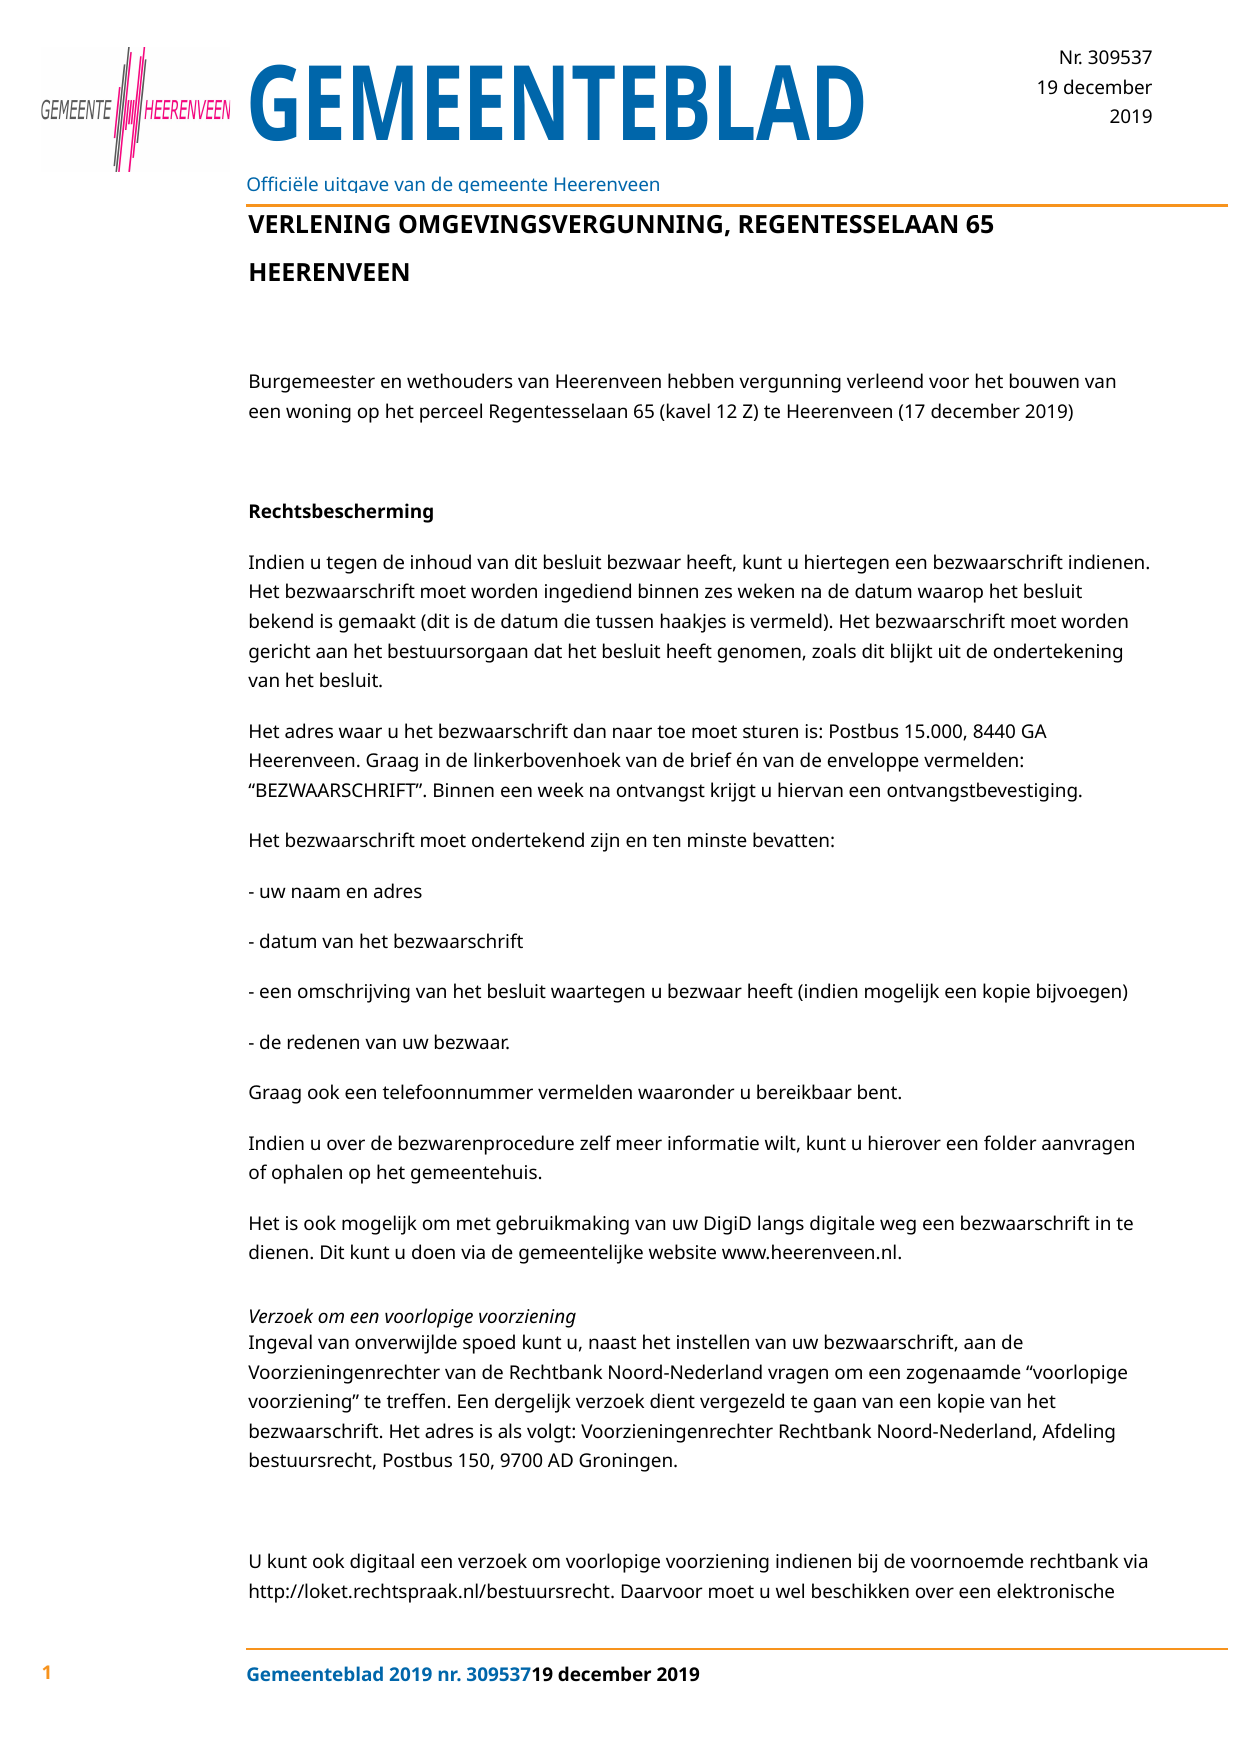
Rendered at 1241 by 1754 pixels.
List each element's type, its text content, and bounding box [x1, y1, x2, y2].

text Het adres waar u het bezwaarschrift dan naar toe moet sturen is: Postbus 15.000, 8440 GA Heerenveen. Graag in de linkerbovenhoek van de brief én van de enveloppe vermelden: “BEZWAARSCHRIFT”. Binnen een week na ontvangst krijgt u hiervan een ontvangstbevestiging. [248, 718, 1152, 803]
text Ingeval van onverwijlde spoed kunt u, naast het instellen van uw bezwaarschrift, aan de Voorzieningenrechter van de Rechtbank Noord-Nederland vragen om een zogenaamde “voorlopige voorziening” te treffen. Een dergelijk verzoek dient vergezeld te gaan van een kopie van het bezwaarschrift. Het adres is als volgt: Voorzieningenrechter Rechtbank Noord-Nederland, Afdeling bestuursrecht, Postbus 150, 9700 AD Groningen. [248, 1329, 1152, 1473]
text Graag ook een telefoonnummer vermelden waaronder u bereikbaar bent. [248, 1079, 1152, 1105]
text Het is ook mogelijk om met gebruikmaking van uw DigiD langs digitale weg een bezwaarschrift in te dienen. Dit kunt u doen via de gemeentelijke website www.heerenveen.nl. [248, 1210, 1152, 1265]
text Rechtsbescherming [248, 499, 1152, 524]
text Het bezwaarschrift moet ondertekend zijn en ten minste bevatten: [248, 827, 1152, 853]
text VERLENING OMGEVINGSVERGUNNING, REGENTESSELAAN 65 HEERENVEEN [248, 207, 1152, 288]
text - een omschrijving van het besluit waartegen u bezwaar heeft (indien mogelijk een kopie bijvoegen) [248, 979, 1152, 1004]
picture [41, 47, 231, 172]
text U kunt ook digitaal een verzoek om voorlopige voorziening indienen bij de voornoemde rechtbank via http://loket.rechtspraak.nl/bestuursrecht. Daarvoor moet u wel beschikken over een elektronische [248, 1548, 1152, 1604]
text Indien u tegen de inhoud van dit besluit bezwaar heeft, kunt u hiertegen een bezwaarschrift indienen. Het bezwaarschrift moet worden ingediend binnen zes weken na de datum waarop het besluit bekend is gemaakt (dit is de datum die tussen haakjes is vermeld). Het bezwaarschrift moet worden gericht aan het bestuursorgaan dat het besluit heeft genomen, zoals dit blijkt uit de ondertekening van het besluit. [248, 549, 1152, 693]
text Burgemeester en wethouders van Heerenveen hebben vergunning verleend voor het bouwen van een woning op het perceel Regentesselaan 65 (kavel 12 Z) te Heerenveen (17 december 2019) [248, 368, 1152, 424]
text - uw naam en adres [248, 878, 1152, 904]
text - de redenen van uw bezwaar. [248, 1029, 1152, 1055]
text Verzoek om een voorlopige voorziening [248, 1303, 1152, 1329]
text - datum van het bezwaarschrift [248, 928, 1152, 954]
text Indien u over de bezwarenprocedure zelf meer informatie wilt, kunt u hierover een folder aanvragen of ophalen op het gemeentehuis. [248, 1130, 1152, 1185]
